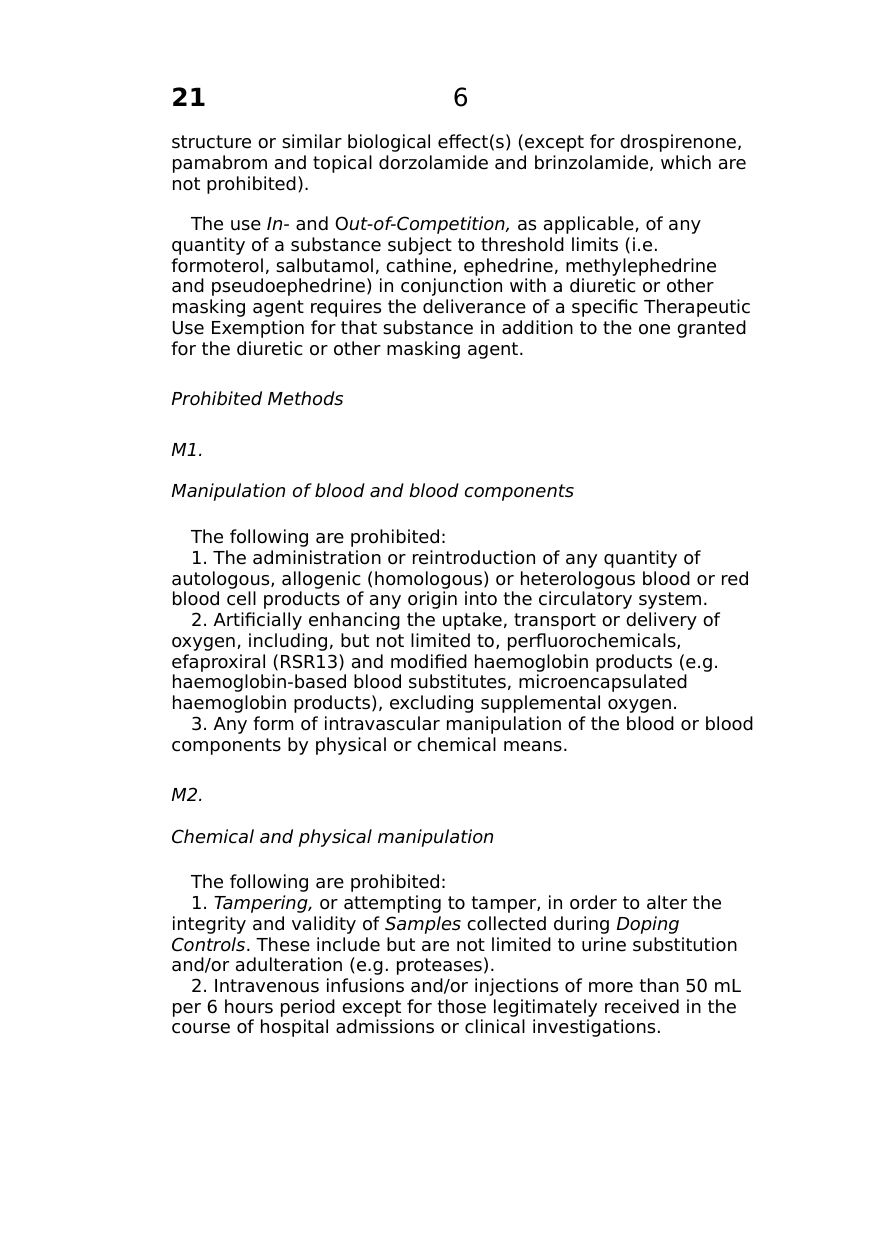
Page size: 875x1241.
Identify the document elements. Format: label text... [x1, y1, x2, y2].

subtitle M2. Chemical and physical manipulation [171, 785, 756, 847]
text The following are prohibited: [171, 527, 756, 548]
text 2. Artificially enhancing the uptake, transport or delivery of oxygen, including, but not limited to, perfluorochemicals, efaproxiral (RSR13) and modified haemoglobin products (e.g. haemoglobin-based blood substitutes, microencapsulated haemoglobin products), excluding supplemental oxygen. [171, 610, 756, 714]
subtitle M1. Manipulation of blood and blood components [171, 440, 756, 502]
subtitle Prohibited Methods [171, 389, 756, 410]
text structure or similar biological effect(s) (except for drospirenone, pamabrom and topical dorzolamide and brinzolamide, which are not prohibited). [171, 132, 756, 194]
text 1. Tampering, or attempting to tamper, in order to alter the integrity and validity of Samples collected during Doping Controls. These include but are not limited to urine substitution and/or adulteration (e.g. proteases). [171, 893, 756, 976]
text The following are prohibited: [171, 872, 756, 893]
text 2. Intravenous infusions and/or injections of more than 50 mL per 6 hours period except for those legitimately received in the course of hospital admissions or clinical investigations. [171, 976, 756, 1038]
text 3. Any form of intravascular manipulation of the blood or blood components by physical or chemical means. [171, 714, 756, 755]
text 1. The administration or reintroduction of any quantity of autologous, allogenic (homologous) or heterologous blood or red blood cell products of any origin into the circulatory system. [171, 548, 756, 610]
text The use In- and Out-of-Competition, as applicable, of any quantity of a substance subject to threshold limits (i.e. formoterol, salbutamol, cathine, ephedrine, methylephedrine and pseudoephedrine) in conjunction with a diuretic or other masking agent requires the deliverance of a specific Therapeutic Use Exemption for that substance in addition to the one granted for the diuretic or other masking agent. [171, 214, 756, 359]
